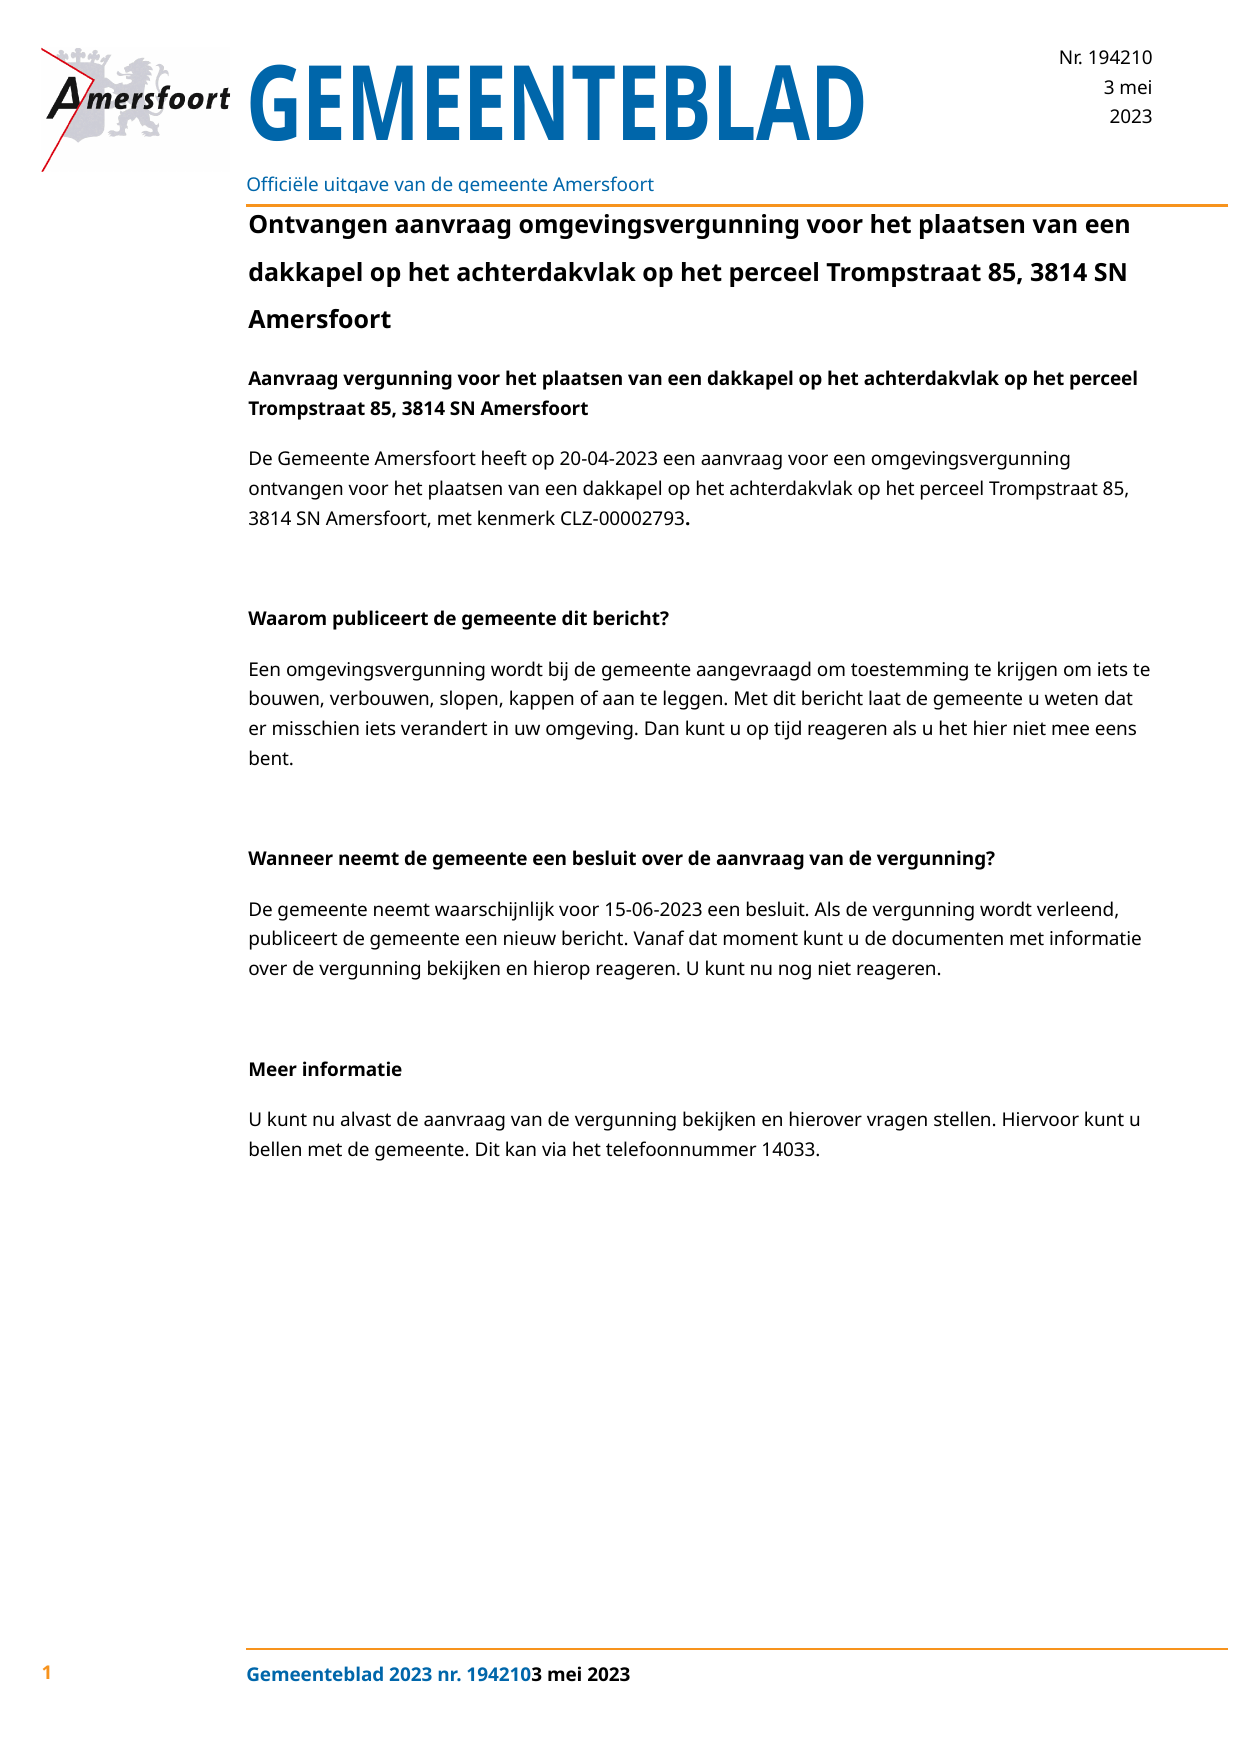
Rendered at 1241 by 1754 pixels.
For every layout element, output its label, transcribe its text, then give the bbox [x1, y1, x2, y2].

text De gemeente neemt waarschijnlijk voor 15-06-2023 een besluit. Als de vergunning wordt verleend, publiceert de gemeente een nieuw bericht. Vanaf dat moment kunt u de documenten met informatie over de vergunning bekijken en hierop reageren. U kunt nu nog niet reageren. [248, 896, 1152, 981]
picture [41, 47, 231, 172]
text De Gemeente Amersfoort heeft op 20-04-2023 een aanvraag voor een omgevingsvergunning ontvangen voor het plaatsen van een dakkapel op het achterdakvlak op het perceel Trompstraat 85, 3814 SN Amersfoort, met kenmerk CLZ-00002793. [248, 446, 1152, 530]
text Meer informatie [248, 1056, 1152, 1082]
text Wanneer neemt de gemeente een besluit over de aanvraag van de vergunning? [248, 846, 1152, 871]
text Ontvangen aanvraag omgevingsvergunning voor het plaatsen van een dakkapel op het achterdakvlak op het perceel Trompstraat 85, 3814 SN Amersfoort [248, 207, 1152, 336]
text U kunt nu alvast de aanvraag van de vergunning bekijken en hierover vragen stellen. Hiervoor kunt u bellen met de gemeente. Dit kan via het telefoonnummer 14033. [248, 1106, 1152, 1162]
text Waarom publiceert de gemeente dit bericht? [248, 606, 1152, 631]
text Aanvraag vergunning voor het plaatsen van een dakkapel op het achterdakvlak op het perceel Trompstraat 85, 3814 SN Amersfoort [248, 366, 1152, 421]
text Een omgevingsvergunning wordt bij de gemeente aangevraagd om toestemming te krijgen om iets te bouwen, verbouwen, slopen, kappen of aan te leggen. Met dit bericht laat de gemeente u weten dat er misschien iets verandert in uw omgeving. Dan kunt u op tijd reageren als u het hier niet mee eens bent. [248, 656, 1152, 770]
